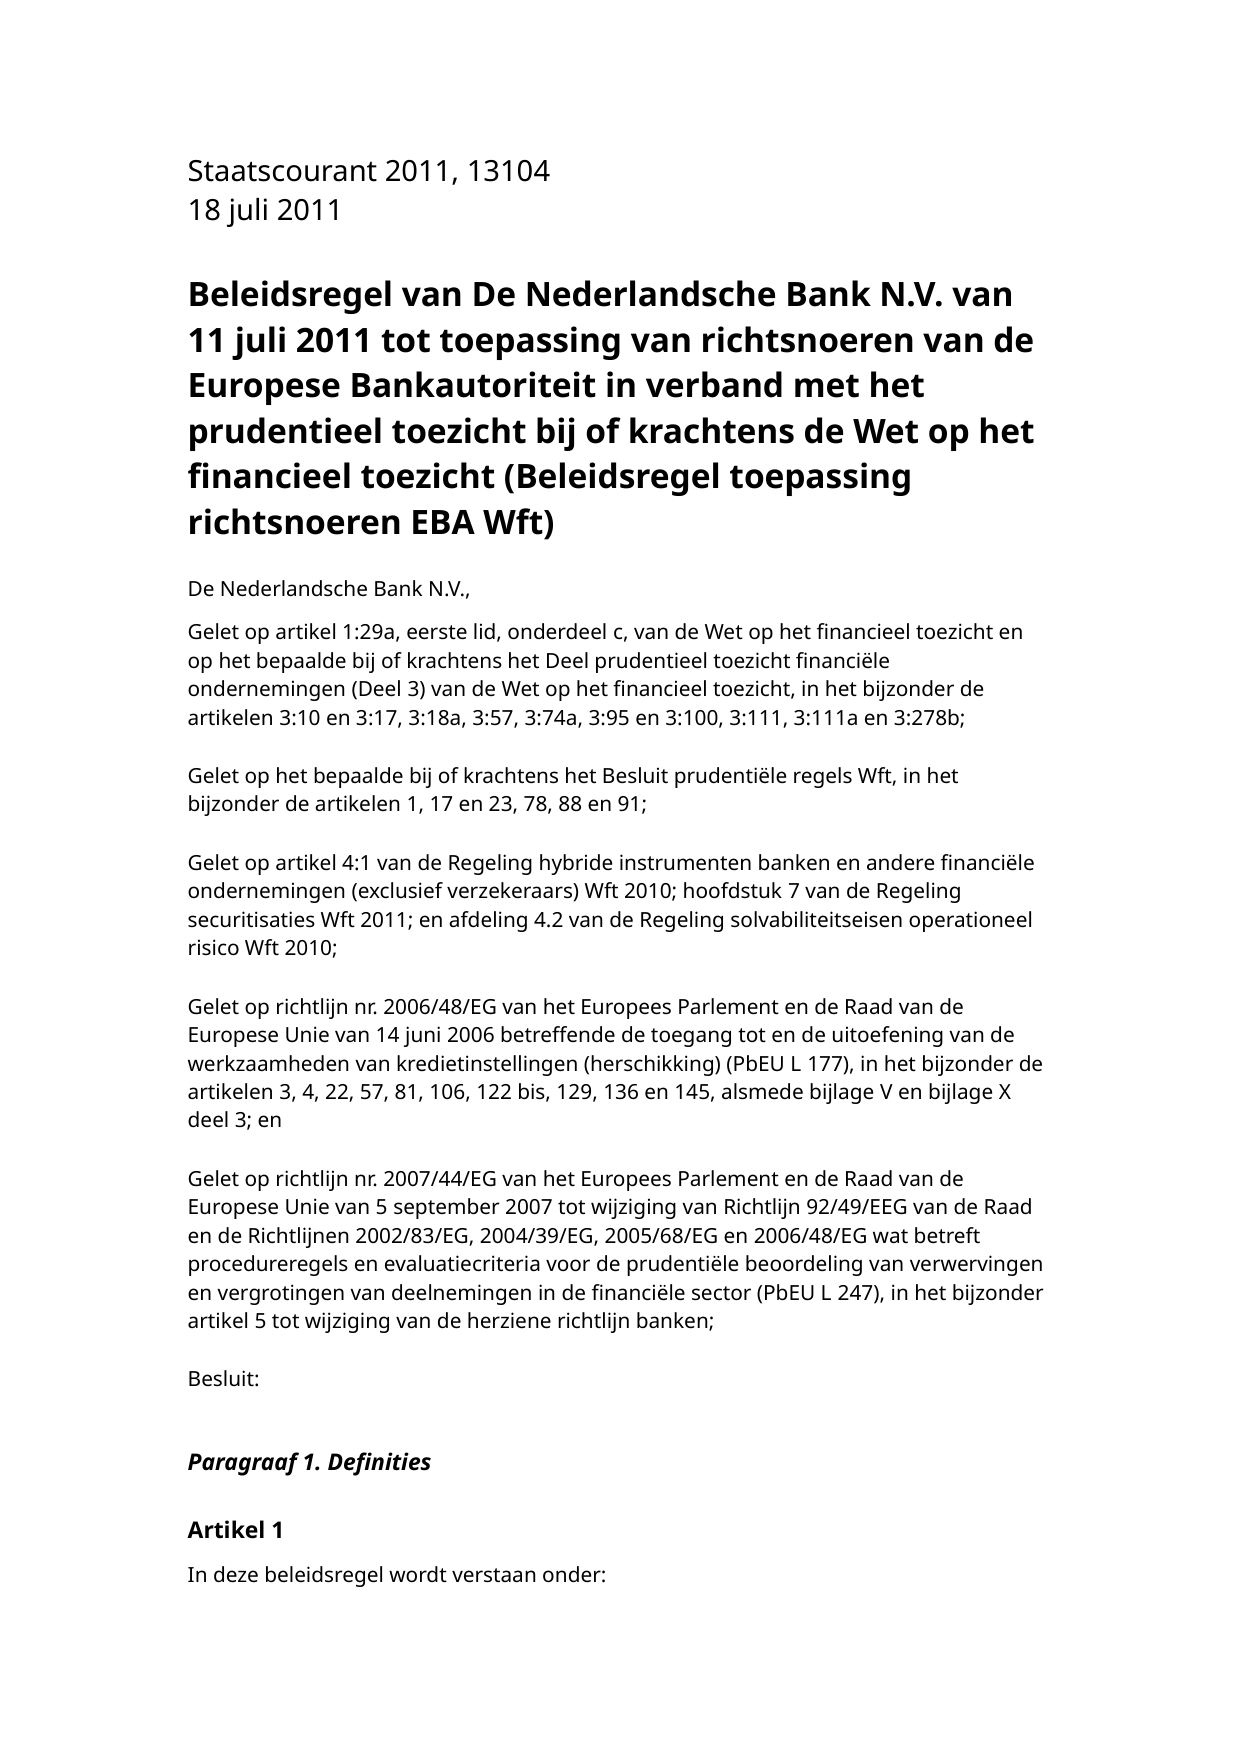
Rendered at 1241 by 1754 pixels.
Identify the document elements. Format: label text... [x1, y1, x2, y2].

text Gelet op artikel 1:29a, eerste lid, onderdeel c, van de Wet op het financieel toezicht en op het bepaalde bij of krachtens het Deel prudentieel toezicht financiële ondernemingen (Deel 3) van de Wet op het financieel toezicht, in het bijzonder de artikelen 3:10 en 3:17, 3:18a, 3:57, 3:74a, 3:95 en 3:100, 3:111, 3:111a en 3:278b; [187, 617, 1053, 731]
text Besluit: [187, 1364, 1053, 1393]
text Gelet op artikel 4:1 van de Regeling hybride instrumenten banken en andere financiële ondernemingen (exclusief verzekeraars) Wft 2010; hoofdstuk 7 van de Regeling securitisaties Wft 2011; en afdeling 4.2 van de Regeling solvabiliteitseisen operationeel risico Wft 2010; [187, 848, 1053, 962]
text Staatscourant 2011, 13104 [187, 150, 1053, 190]
text Gelet op richtlijn nr. 2006/48/EG van het Europees Parlement en de Raad van de Europese Unie van 14 juni 2006 betreffende de toegang tot en de uitoefening van de werkzaamheden van kredietinstellingen (herschikking) (PbEU L 177), in het bijzonder de artikelen 3, 4, 22, 57, 81, 106, 122 bis, 129, 136 en 145, alsmede bijlage V en bijlage X deel 3; en [187, 992, 1053, 1134]
text Gelet op het bepaalde bij of krachtens het Besluit prudentiële regels Wft, in het bijzonder de artikelen 1, 17 en 23, 78, 88 en 91; [187, 761, 1053, 818]
subtitle Paragraaf 1. Definities [187, 1446, 1053, 1477]
subtitle Beleidsregel van De Nederlandsche Bank N.V. van 11 juli 2011 tot toepassing van richtsnoeren van de Europese Bankautoriteit in verband met het prudentieel toezicht bij of krachtens de Wet op het financieel toezicht (Beleidsregel toepassing richtsnoeren EBA Wft) [187, 271, 1053, 544]
text In deze beleidsregel wordt verstaan onder: [187, 1561, 1053, 1589]
text De Nederlandsche Bank N.V., [187, 574, 1053, 602]
text Gelet op richtlijn nr. 2007/44/EG van het Europees Parlement en de Raad van de Europese Unie van 5 september 2007 tot wijziging van Richtlijn 92/49/EEG van de Raad en de Richtlijnen 2002/83/EG, 2004/39/EG, 2005/68/EG en 2006/48/EG wat betreft procedureregels en evaluatiecriteria voor de prudentiële beoordeling van verwervingen en vergrotingen van deelnemingen in de financiële sector (PbEU L 247), in het bijzonder artikel 5 tot wijziging van de herziene richtlijn banken; [187, 1164, 1053, 1334]
subtitle Artikel 1 [187, 1514, 1053, 1546]
text 18 juli 2011 [187, 190, 1053, 229]
